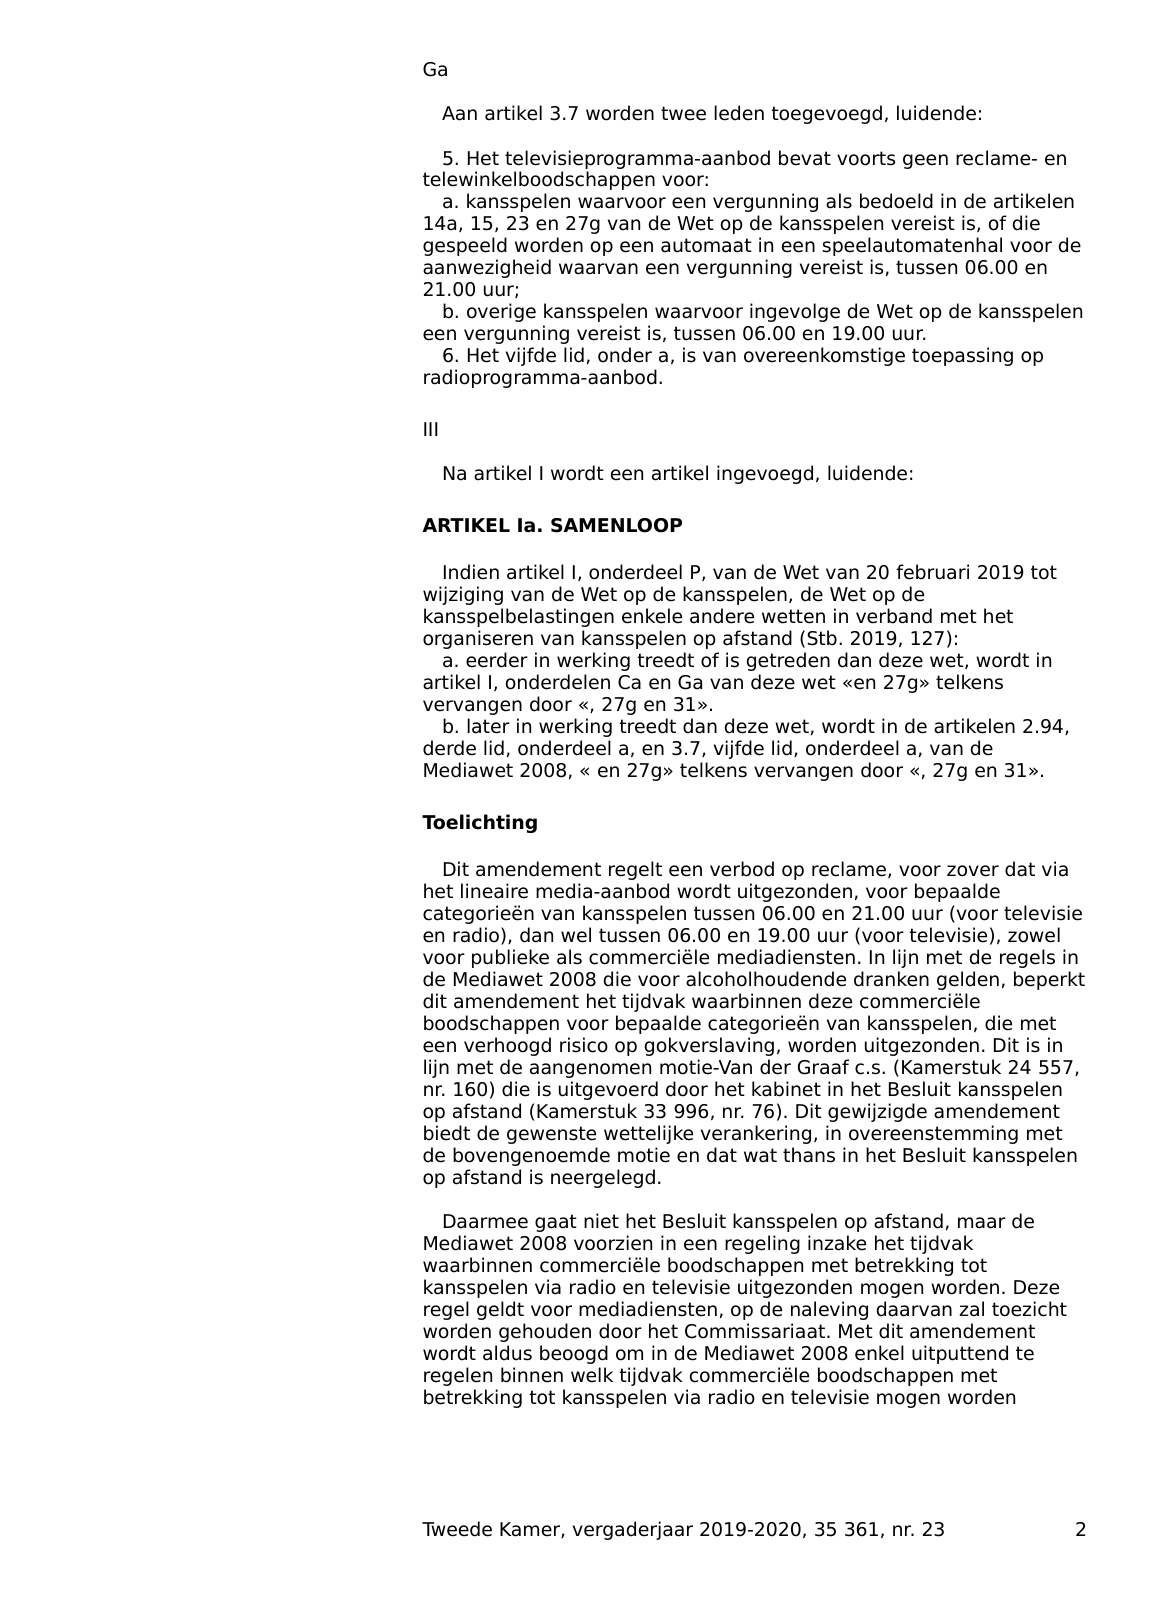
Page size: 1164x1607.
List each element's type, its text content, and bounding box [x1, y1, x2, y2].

subtitle III [422, 419, 1087, 441]
text 5. Het televisieprogramma-aanbod bevat voorts geen reclame- en telewinkelboodschappen voor: [422, 147, 1087, 191]
text Dit amendement regelt een verbod op reclame, voor zover dat via het lineaire media-aanbod wordt uitgezonden, voor bepaalde categorieën van kansspelen tussen 06.00 en 21.00 uur (voor televisie en radio), dan wel tussen 06.00 en 19.00 uur (voor televisie), zowel voor publieke als commerciële mediadiensten. In lijn met de regels in de Mediawet 2008 die voor alcoholhoudende dranken gelden, beperkt dit amendement het tijdvak waarbinnen deze commerciële boodschappen voor bepaalde categorieën van kansspelen, die met een verhoogd risico op gokverslaving, worden uitgezonden. Dit is in lijn met de aangenomen motie-Van der Graaf c.s. (Kamerstuk 24 557, nr. 160) die is uitgevoerd door het kabinet in het Besluit kansspelen op afstand (Kamerstuk 33 996, nr. 76). Dit gewijzigde amendement biedt de gewenste wettelijke verankering, in overeenstemming met de bovengenoemde motie en dat wat thans in het Besluit kansspelen op afstand is neergelegd. [422, 859, 1087, 1189]
text Daarmee gaat niet het Besluit kansspelen op afstand, maar de Mediawet 2008 voorzien in een regeling inzake het tijdvak waarbinnen commerciële boodschappen met betrekking tot kansspelen via radio en televisie uitgezonden mogen worden. Deze regel geldt voor mediadiensten, op de naleving daarvan zal toezicht worden gehouden door het Commissariaat. Met dit amendement wordt aldus beoogd om in de Mediawet 2008 enkel uitputtend te regelen binnen welk tijdvak commerciële boodschappen met betrekking tot kansspelen via radio en televisie mogen worden [422, 1211, 1087, 1409]
text a. eerder in werking treedt of is getreden dan deze wet, wordt in artikel I, onderdelen Ca en Ga van deze wet «en 27g» telkens vervangen door «, 27g en 31». [422, 650, 1087, 716]
text 6. Het vijfde lid, onder a, is van overeenkomstige toepassing op radioprogramma-aanbod. [422, 345, 1087, 389]
text Na artikel I wordt een artikel ingevoegd, luidende: [422, 463, 1087, 485]
text b. overige kansspelen waarvoor ingevolge de Wet op de kansspelen een vergunning vereist is, tussen 06.00 en 19.00 uur. [422, 301, 1087, 345]
text b. later in werking treedt dan deze wet, wordt in de artikelen 2.94, derde lid, onderdeel a, en 3.7, vijfde lid, onderdeel a, van de Mediawet 2008, « en 27g» telkens vervangen door «, 27g en 31». [422, 716, 1087, 782]
subtitle ARTIKEL Ia. SAMENLOOP [422, 515, 1087, 537]
subtitle Toelichting [422, 812, 1087, 834]
text Indien artikel I, onderdeel P, van de Wet van 20 februari 2019 tot wijziging van de Wet op de kansspelen, de Wet op de kansspelbelastingen enkele andere wetten in verband met het organiseren van kansspelen op afstand (Stb. 2019, 127): [422, 562, 1087, 650]
text Ga [422, 59, 1087, 81]
text a. kansspelen waarvoor een vergunning als bedoeld in de artikelen 14a, 15, 23 en 27g van de Wet op de kansspelen vereist is, of die gespeeld worden op een automaat in een speelautomatenhal voor de aanwezigheid waarvan een vergunning vereist is, tussen 06.00 en 21.00 uur; [422, 191, 1087, 301]
text Aan artikel 3.7 worden twee leden toegevoegd, luidende: [422, 103, 1087, 125]
